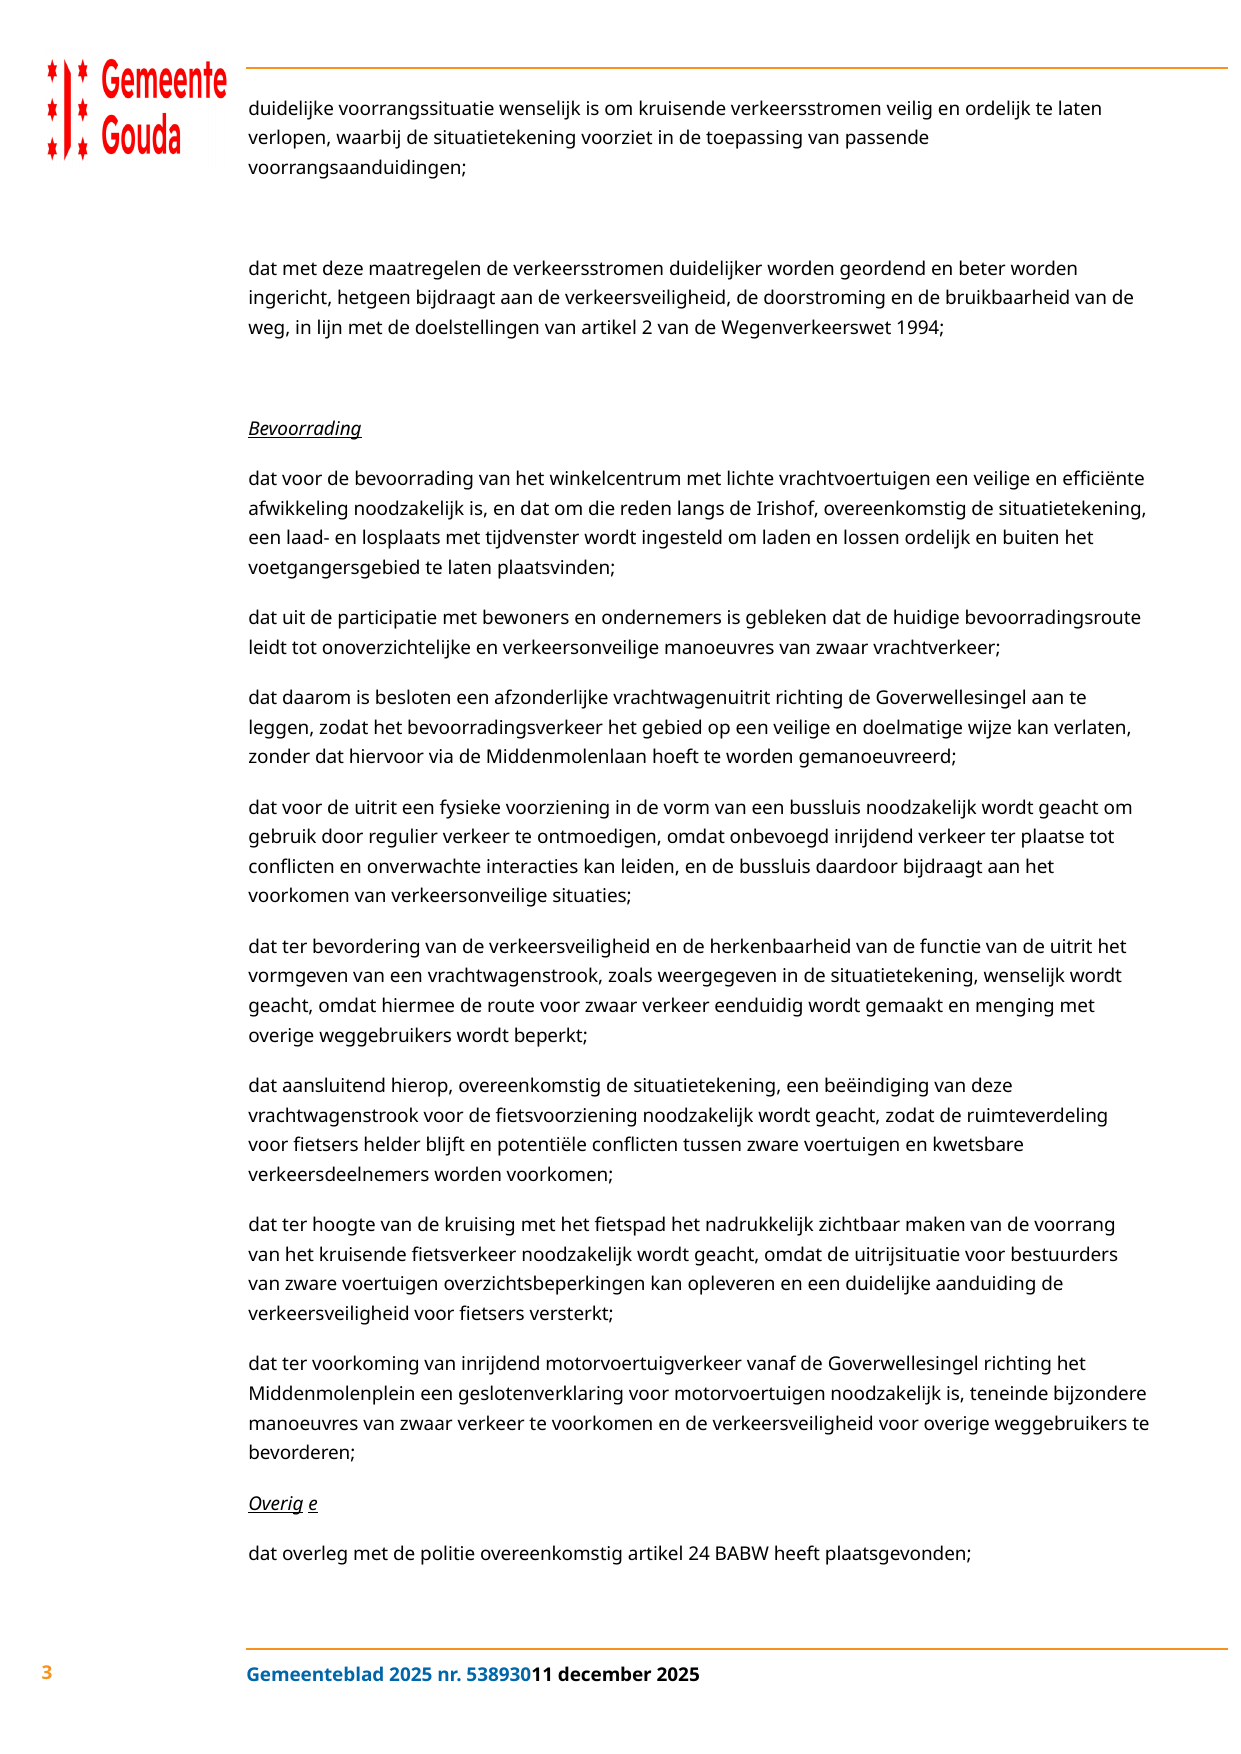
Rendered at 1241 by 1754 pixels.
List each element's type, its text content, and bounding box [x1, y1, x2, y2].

text dat ter hoogte van de kruising met het fietspad het nadrukkelijk zichtbaar maken van de voorrang van het kruisende fietsverkeer noodzakelijk wordt geacht, omdat de uitrijsituatie voor bestuurders van zware voertuigen overzichtsbeperkingen kan opleveren en een duidelijke aanduiding de verkeersveiligheid voor fietsers versterkt; [248, 1211, 1152, 1326]
picture [41, 47, 231, 172]
text Bevoorrading [248, 415, 1152, 441]
text duidelijke voorrangssituatie wenselijk is om kruisende verkeersstromen veilig en ordelijk te laten verlopen, waarbij de situatietekening voorziet in de toepassing van passende voorrangsaanduidingen; [248, 95, 1152, 180]
text dat aansluitend hierop, overeenkomstig de situatietekening, een beëindiging van deze vrachtwagenstrook voor de fietsvoorziening noodzakelijk wordt geacht, zodat de ruimteverdeling voor fietsers helder blijft en potentiële conflicten tussen zware voertuigen en kwetsbare verkeersdeelnemers worden voorkomen; [248, 1072, 1152, 1187]
text dat voor de bevoorrading van het winkelcentrum met lichte vrachtvoertuigen een veilige en efficiënte afwikkeling noodzakelijk is, en dat om die reden langs de Irishof, overeenkomstig de situatietekening, een laad- en losplaats met tijdvenster wordt ingesteld om laden en lossen ordelijk en buiten het voetgangersgebied te laten plaatsvinden; [248, 465, 1152, 580]
text dat uit de participatie met bewoners en ondernemers is gebleken dat de huidige bevoorradingsroute leidt tot onoverzichtelijke en verkeersonveilige manoeuvres van zwaar vrachtverkeer; [248, 604, 1152, 660]
text dat ter voorkoming van inrijdend motorvoertuigverkeer vanaf de Goverwellesingel richting het Middenmolenplein een geslotenverklaring voor motorvoertuigen noodzakelijk is, teneinde bijzondere manoeuvres van zwaar verkeer te voorkomen en de verkeersveiligheid voor overige weggebruikers te bevorderen; [248, 1351, 1152, 1465]
text dat daarom is besloten een afzonderlijke vrachtwagenuitrit richting de Goverwellesingel aan te leggen, zodat het bevoorradingsverkeer het gebied op een veilige en doelmatige wijze kan verlaten, zonder dat hiervoor via de Middenmolenlaan hoeft te worden gemanoeuvreerd; [248, 684, 1152, 769]
text dat overleg met de politie overeenkomstig artikel 24 BABW heeft plaatsgevonden; [248, 1540, 1152, 1566]
text dat met deze maatregelen de verkeersstromen duidelijker worden geordend en beter worden ingericht, hetgeen bijdraagt aan de verkeersveiligheid, de doorstroming en de bruikbaarheid van de weg, in lijn met de doelstellingen van artikel 2 van de Wegenverkeerswet 1994; [248, 255, 1152, 340]
text dat ter bevordering van de verkeersveiligheid en de herkenbaarheid van de functie van de uitrit het vormgeven van een vrachtwagenstrook, zoals weergegeven in de situatietekening, wenselijk wordt geacht, omdat hiermee de route voor zwaar verkeer eenduidig wordt gemaakt en menging met overige weggebruikers wordt beperkt; [248, 933, 1152, 1048]
text Overig e [248, 1490, 1152, 1516]
text dat voor de uitrit een fysieke voorziening in de vorm van een bussluis noodzakelijk wordt geacht om gebruik door regulier verkeer te ontmoedigen, omdat onbevoegd inrijdend verkeer ter plaatse tot conflicten en onverwachte interacties kan leiden, en de bussluis daardoor bijdraagt aan het voorkomen van verkeersonveilige situaties; [248, 794, 1152, 908]
